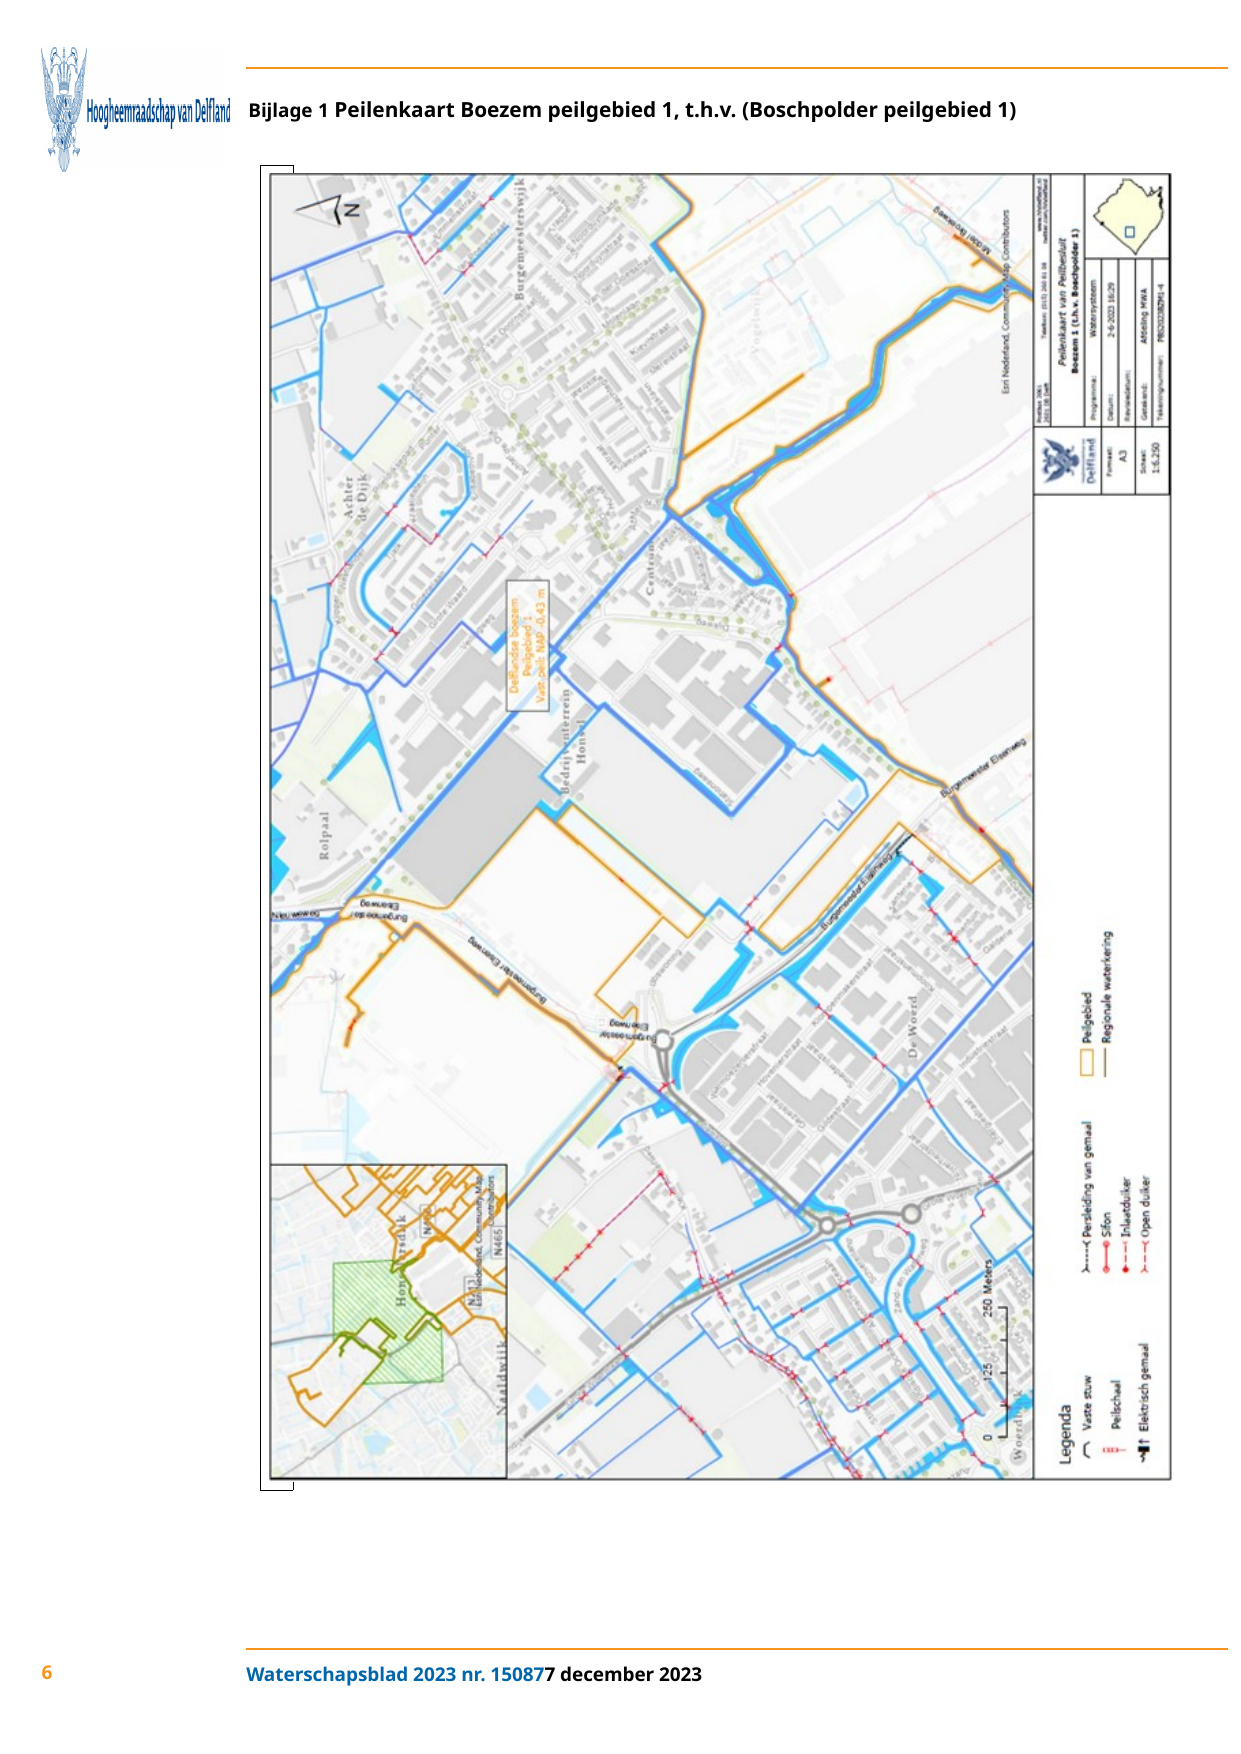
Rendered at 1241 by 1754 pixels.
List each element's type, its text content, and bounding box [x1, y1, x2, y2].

picture [268, 173, 1173, 1482]
picture [41, 47, 231, 172]
text Bijlage 1 Peilenkaart Boezem peilgebied 1, t.h.v. (Boschpolder peilgebied 1) [248, 95, 1152, 123]
